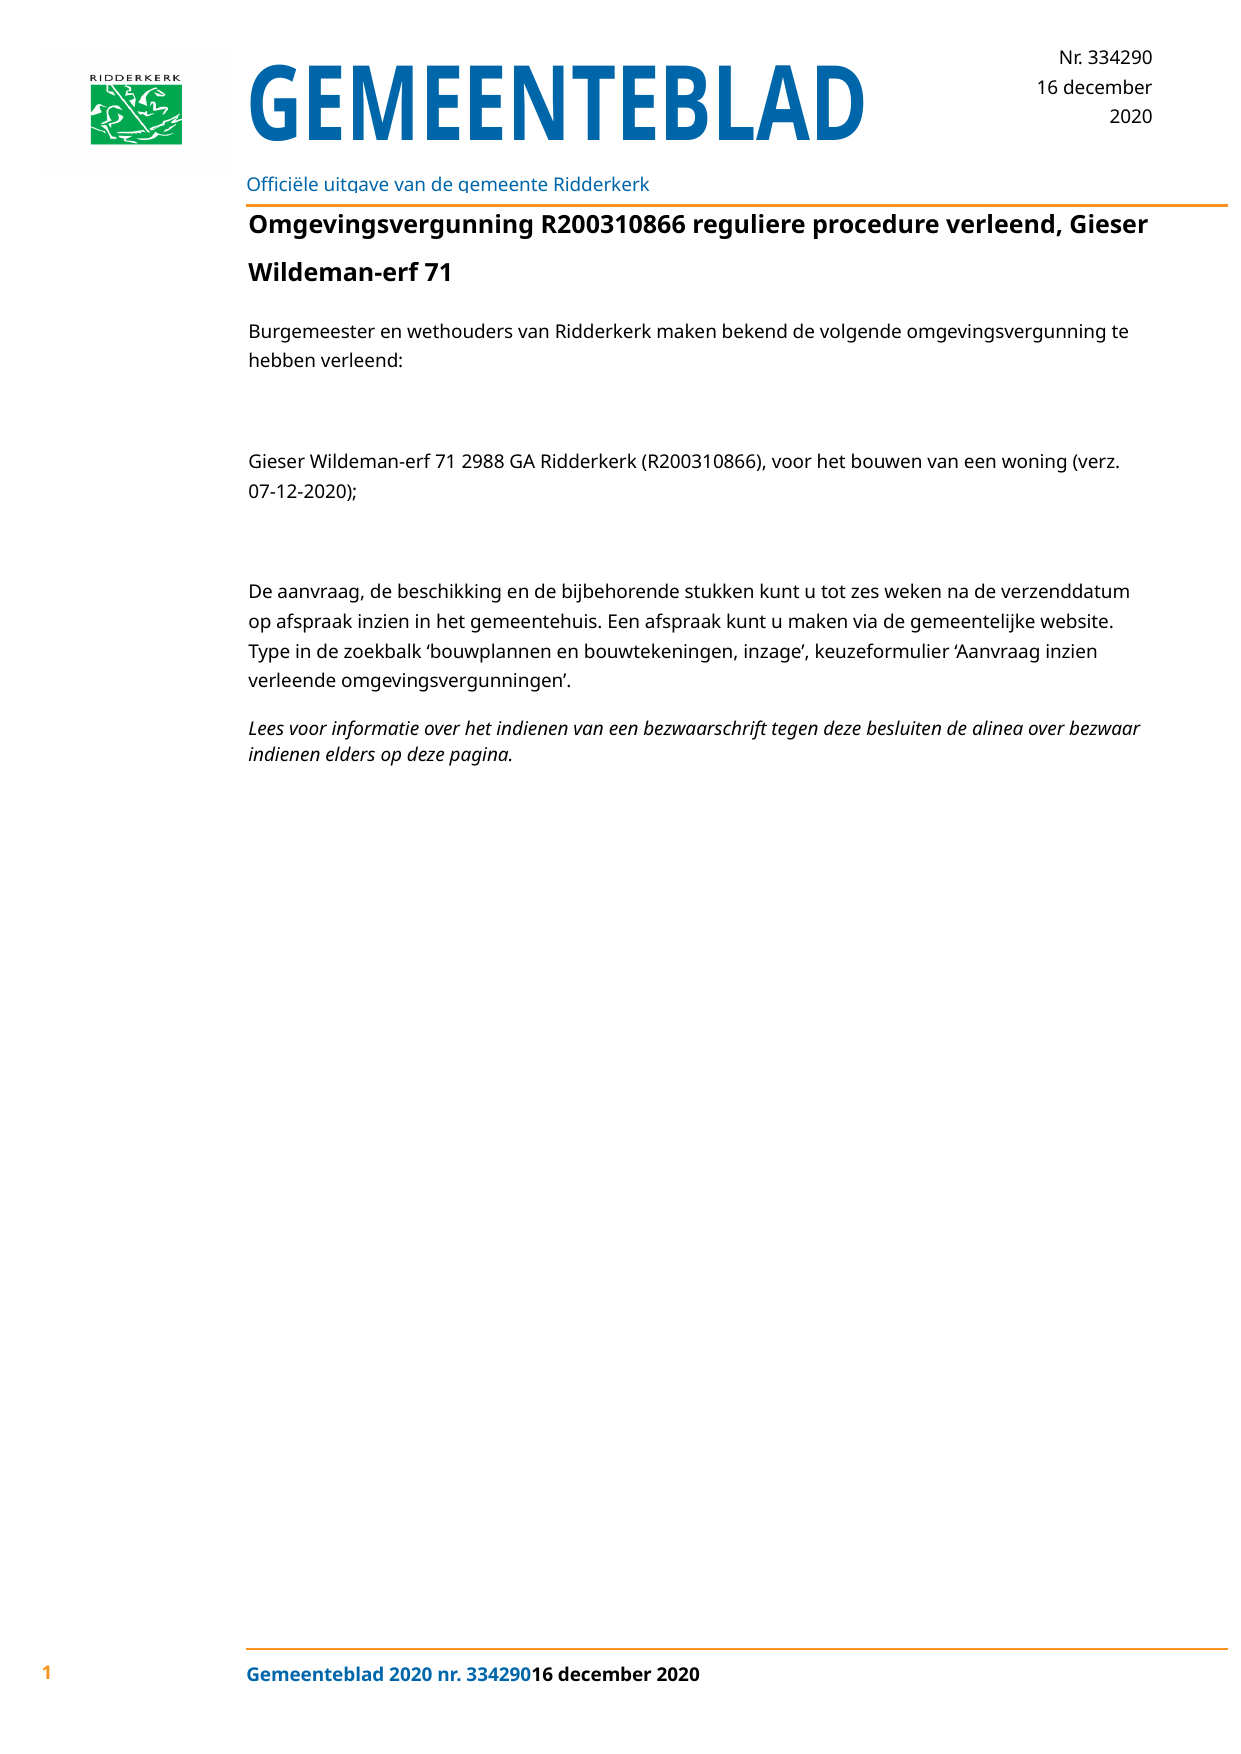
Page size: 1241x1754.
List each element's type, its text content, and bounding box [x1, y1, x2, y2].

text Burgemeester en wethouders van Ridderkerk maken bekend de volgende omgevingsvergunning te hebben verleend: [248, 318, 1152, 373]
text Lees voor informatie over het indienen van een bezwaarschrift tegen deze besluiten de alinea over bezwaar indienen elders op deze pagina. [248, 715, 1152, 767]
text De aanvraag, de beschikking en de bijbehorende stukken kunt u tot zes weken na de verzenddatum op afspraak inzien in het gemeentehuis. Een afspraak kunt u maken via de gemeentelijke website. Type in de zoekbalk ‘bouwplannen en bouwtekeningen, inzage’, keuzeformulier ‘Aanvraag inzien verleende omgevingsvergunningen’. [248, 579, 1152, 693]
text Omgevingsvergunning R200310866 reguliere procedure verleend, Gieser Wildeman-erf 71 [248, 207, 1152, 288]
picture [41, 47, 231, 172]
text Gieser Wildeman-erf 71 2988 GA Ridderkerk (R200310866), voor het bouwen van een woning (verz. 07-12-2020); [248, 448, 1152, 504]
